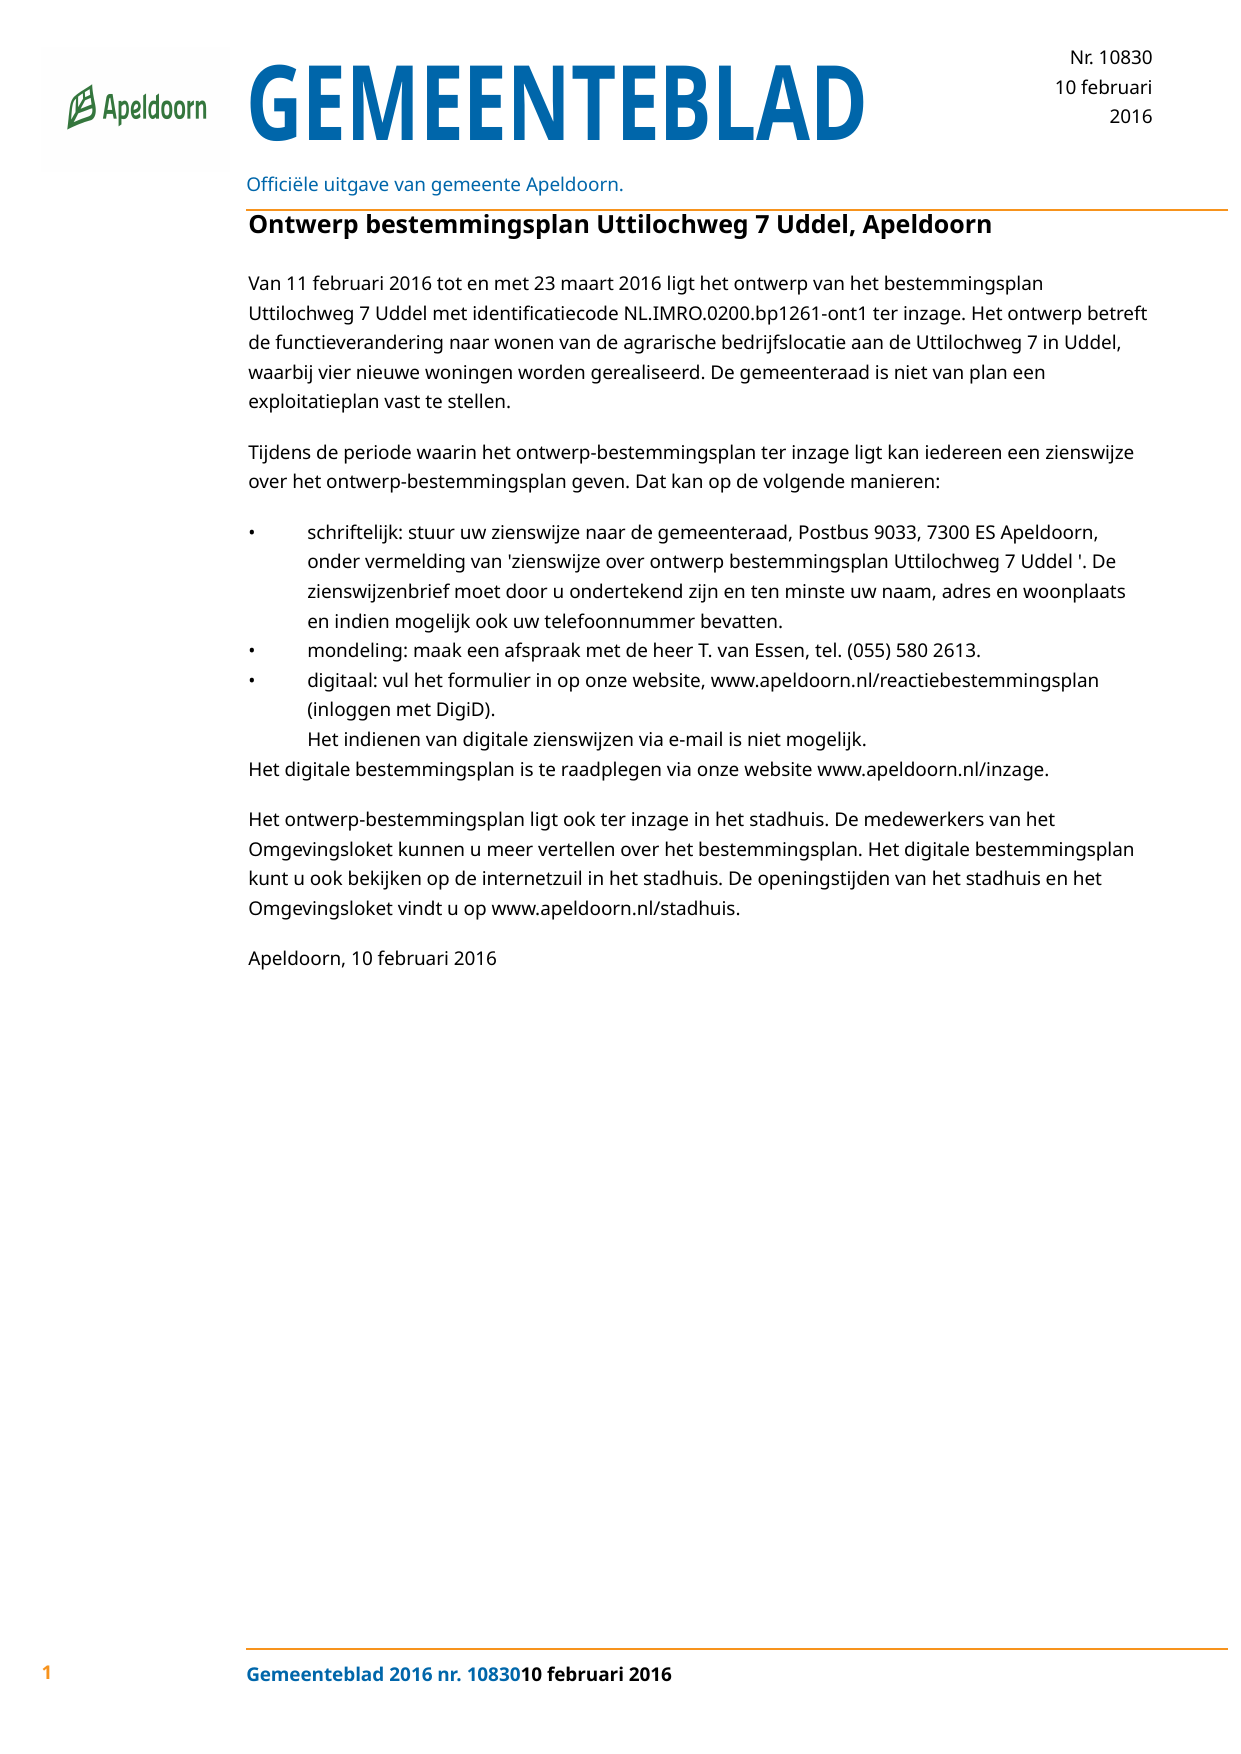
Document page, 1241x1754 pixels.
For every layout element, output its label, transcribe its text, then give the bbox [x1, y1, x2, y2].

list schriftelijk: stuur uw zienswijze naar de gemeenteraad, Postbus 9033, 7300 ES Apeldoorn, onder vermelding van 'zienswijze over ontwerp bestemmingsplan Uttilochweg 7 Uddel '. De zienswijzenbrief moet door u ondertekend zijn en ten minste uw naam, adres en woonplaats en indien mogelijk ook uw telefoonnummer bevatten. [248, 519, 1152, 633]
text Het digitale bestemmingsplan is te raadplegen via onze website www.apeldoorn.nl/inzage. [248, 756, 1152, 781]
picture [41, 47, 231, 172]
text Ontwerp bestemmingsplan Uttilochweg 7 Uddel, Apeldoorn [248, 211, 1152, 241]
list mondeling: maak een afspraak met de heer T. van Essen, tel. (055) 580 2613. [248, 637, 1152, 663]
text Tijdens de periode waarin het ontwerp-bestemmingsplan ter inzage ligt kan iedereen een zienswijze over het ontwerp-bestemmingsplan geven. Dat kan op de volgende manieren: [248, 439, 1152, 494]
list Het indienen van digitale zienswijzen via e-mail is niet mogelijk. [248, 726, 1152, 752]
text Het ontwerp-bestemmingsplan ligt ook ter inzage in het stadhuis. De medewerkers van het Omgevingsloket kunnen u meer vertellen over het bestemmingsplan. Het digitale bestemmingsplan kunt u ook bekijken op de internetzuil in het stadhuis. De openingstijden van het stadhuis en het Omgevingsloket vindt u op www.apeldoorn.nl/stadhuis. [248, 806, 1152, 921]
text Van 11 februari 2016 tot en met 23 maart 2016 ligt het ontwerp van het bestemmingsplan Uttilochweg 7 Uddel met identificatiecode NL.IMRO.0200.bp1261-ont1 ter inzage. Het ontwerp betreft de functieverandering naar wonen van de agrarische bedrijfslocatie aan de Uttilochweg 7 in Uddel, waarbij vier nieuwe woningen worden gerealiseerd. De gemeenteraad is niet van plan een exploitatieplan vast te stellen. [248, 270, 1152, 414]
text Apeldoorn, 10 februari 2016 [248, 945, 1152, 971]
list digitaal: vul het formulier in op onze website, www.apeldoorn.nl/reactiebestemmingsplan (inloggen met DigiD). [248, 667, 1152, 722]
